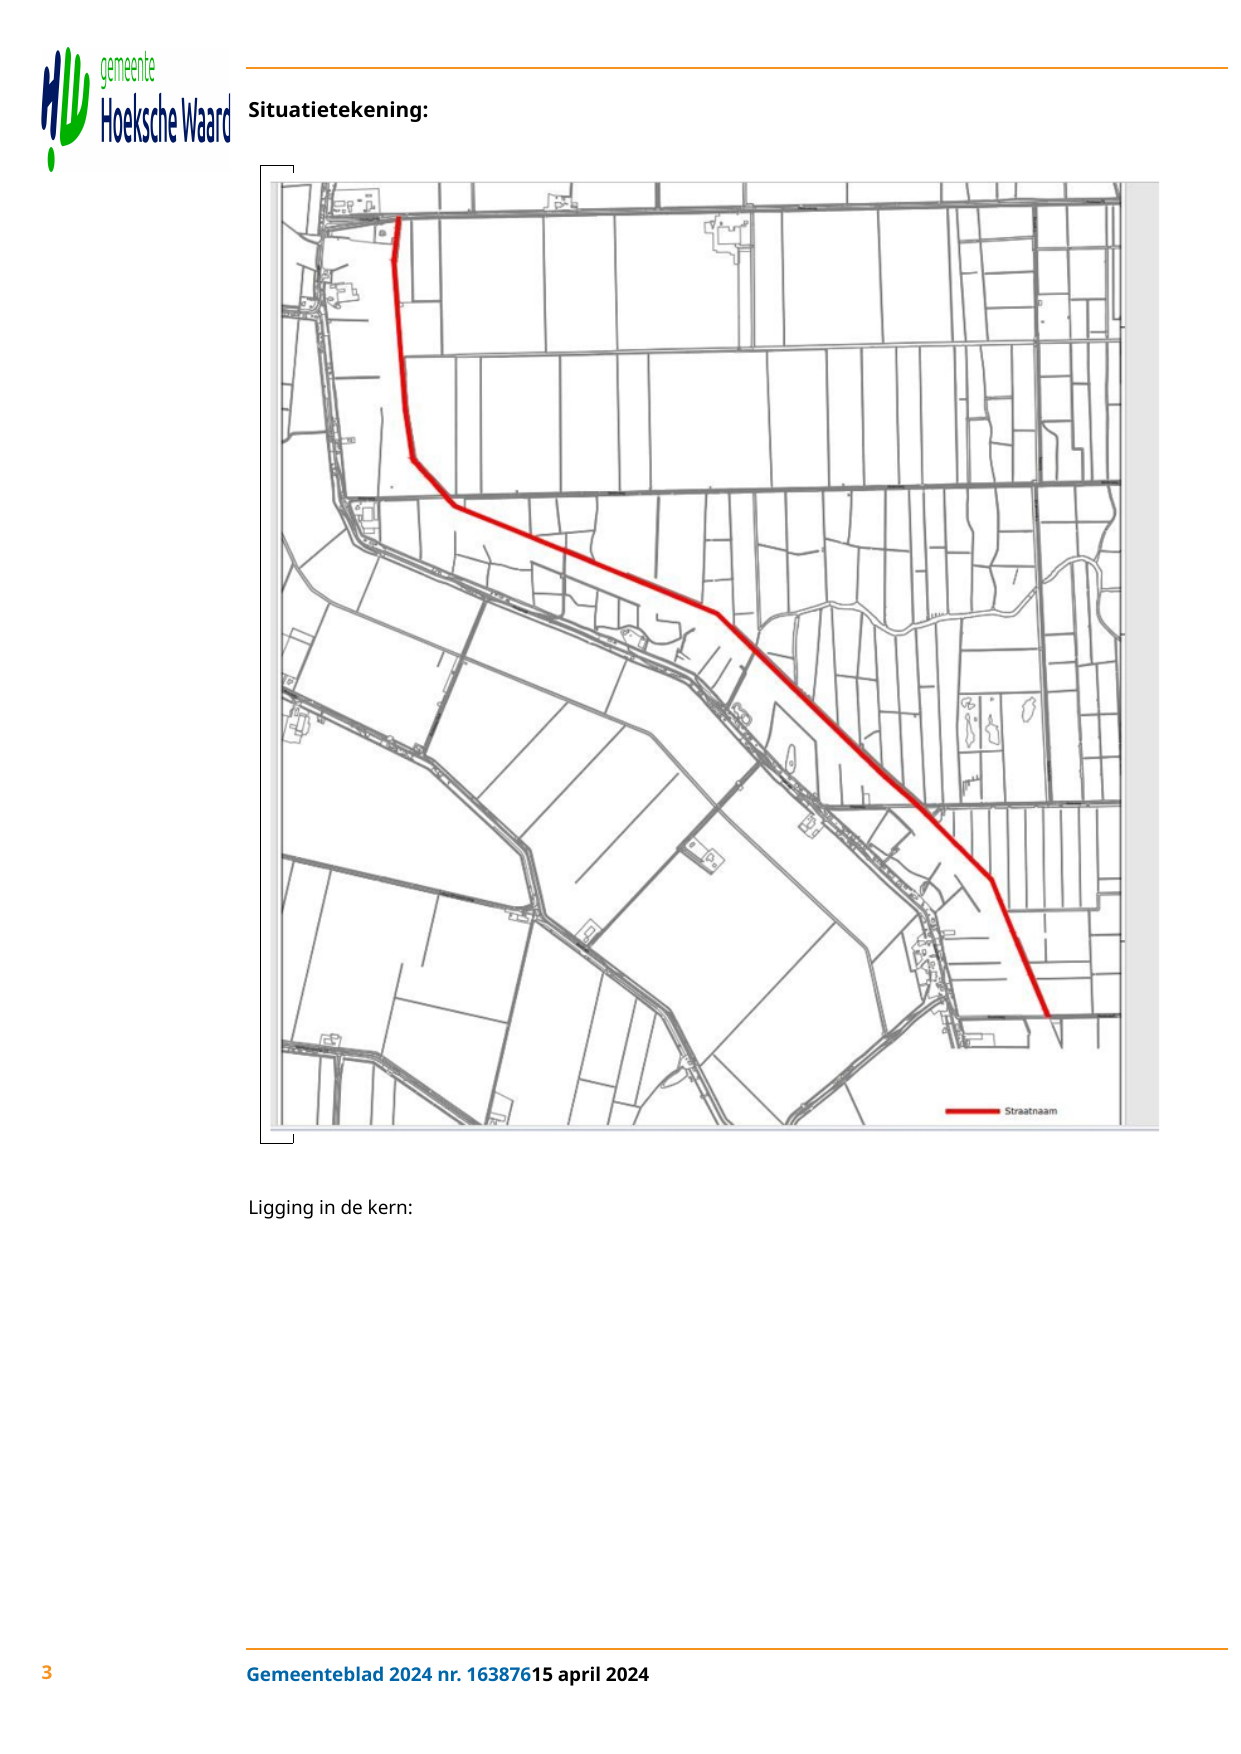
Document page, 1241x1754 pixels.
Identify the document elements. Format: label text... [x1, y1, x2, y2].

picture [268, 173, 1173, 1134]
text Ligging in de kern: [248, 1194, 1152, 1220]
text Situatietekening: [248, 95, 1152, 123]
picture [41, 47, 231, 172]
